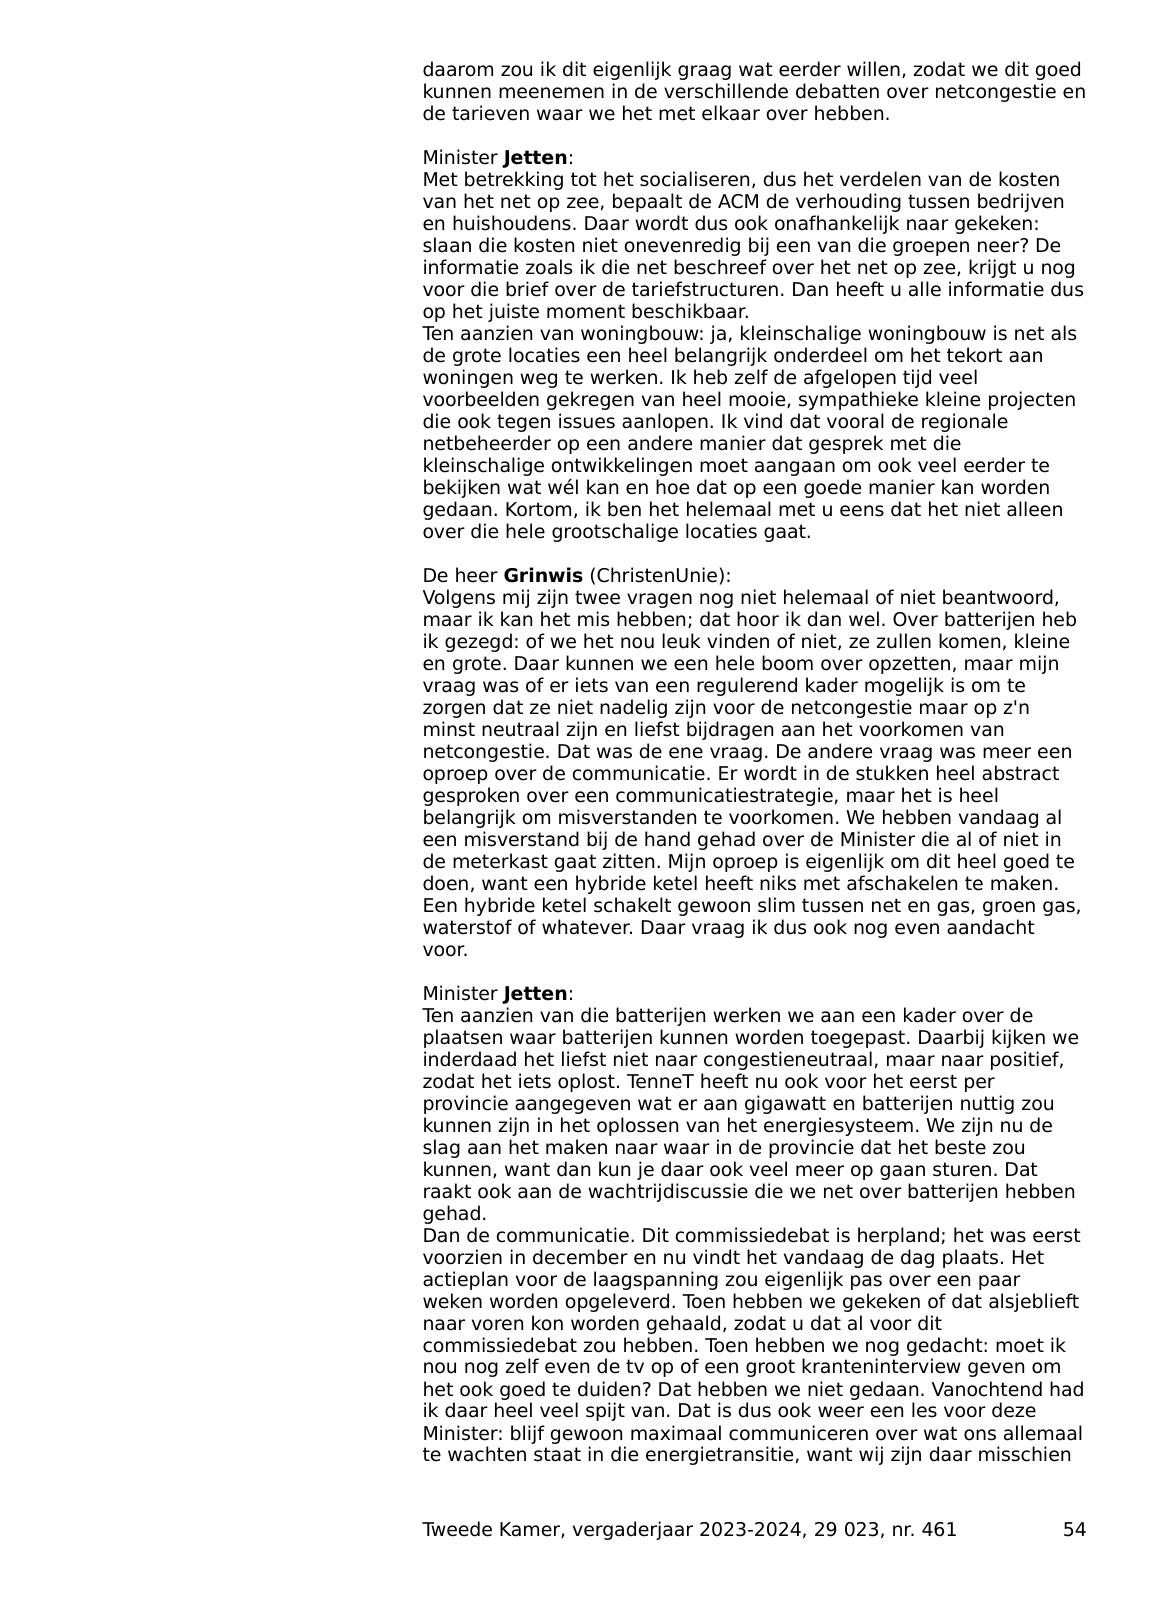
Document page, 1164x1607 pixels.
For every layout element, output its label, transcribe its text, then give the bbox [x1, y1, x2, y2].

text daarom zou ik dit eigenlijk graag wat eerder willen, zodat we dit goed kunnen meenemen in de verschillende debatten over netcongestie en de tarieven waar we het met elkaar over hebben. [422, 59, 1087, 125]
text Dan de communicatie. Dit commissiedebat is herpland; het was eerst voorzien in december en nu vindt het vandaag de dag plaats. Het actieplan voor de laagspanning zou eigenlijk pas over een paar weken worden opgeleverd. Toen hebben we gekeken of dat alsjeblieft naar voren kon worden gehaald, zodat u dat al voor dit commissiedebat zou hebben. Toen hebben we nog gedacht: moet ik nou nog zelf even de tv op of een groot kranteninterview geven om het ook goed te duiden? Dat hebben we niet gedaan. Vanochtend had ik daar heel veel spijt van. Dat is dus ook weer een les voor deze Minister: blijf gewoon maximaal communiceren over wat ons allemaal te wachten staat in die energietransitie, want wij zijn daar misschien [422, 1224, 1087, 1466]
text Volgens mij zijn twee vragen nog niet helemaal of niet beantwoord, maar ik kan het mis hebben; dat hoor ik dan wel. Over batterijen heb ik gezegd: of we het nou leuk vinden of niet, ze zullen komen, kleine en grote. Daar kunnen we een hele boom over opzetten, maar mijn vraag was of er iets van een regulerend kader mogelijk is om te zorgen dat ze niet nadelig zijn voor de netcongestie maar op z'n minst neutraal zijn en liefst bijdragen aan het voorkomen van netcongestie. Dat was de ene vraag. De andere vraag was meer een oproep over de communicatie. Er wordt in de stukken heel abstract gesproken over een communicatiestrategie, maar het is heel belangrijk om misverstanden te voorkomen. We hebben vandaag al een misverstand bij de hand gehad over de Minister die al of niet in de meterkast gaat zitten. Mijn oproep is eigenlijk om dit heel goed te doen, want een hybride ketel heeft niks met afschakelen te maken. Een hybride ketel schakelt gewoon slim tussen net en gas, groen gas, waterstof of whatever. Daar vraag ik dus ook nog even aandacht voor. [422, 587, 1087, 961]
text Ten aanzien van die batterijen werken we aan een kader over de plaatsen waar batterijen kunnen worden toegepast. Daarbij kijken we inderdaad het liefst niet naar congestieneutraal, maar naar positief, zodat het iets oplost. TenneT heeft nu ook voor het eerst per provincie aangegeven wat er aan gigawatt en batterijen nuttig zou kunnen zijn in het oplossen van het energiesysteem. We zijn nu de slag aan het maken naar waar in de provincie dat het beste zou kunnen, want dan kun je daar ook veel meer op gaan sturen. Dat raakt ook aan de wachtrijdiscussie die we net over batterijen hebben gehad. [422, 1005, 1087, 1224]
text Minister Jetten: [422, 983, 1087, 1005]
text Ten aanzien van woningbouw: ja, kleinschalige woningbouw is net als de grote locaties een heel belangrijk onderdeel om het tekort aan woningen weg te werken. Ik heb zelf de afgelopen tijd veel voorbeelden gekregen van heel mooie, sympathieke kleine projecten die ook tegen issues aanlopen. Ik vind dat vooral de regionale netbeheerder op een andere manier dat gesprek met die kleinschalige ontwikkelingen moet aangaan om ook veel eerder te bekijken wat wél kan en hoe dat op een goede manier kan worden gedaan. Kortom, ik ben het helemaal met u eens dat het niet alleen over die hele grootschalige locaties gaat. [422, 323, 1087, 543]
text De heer Grinwis (ChristenUnie): [422, 565, 1087, 587]
text Met betrekking tot het socialiseren, dus het verdelen van de kosten van het net op zee, bepaalt de ACM de verhouding tussen bedrijven en huishoudens. Daar wordt dus ook onafhankelijk naar gekeken: slaan die kosten niet onevenredig bij een van die groepen neer? De informatie zoals ik die net beschreef over het net op zee, krijgt u nog voor die brief over de tariefstructuren. Dan heeft u alle informatie dus op het juiste moment beschikbaar. [422, 169, 1087, 323]
text Minister Jetten: [422, 147, 1087, 169]
